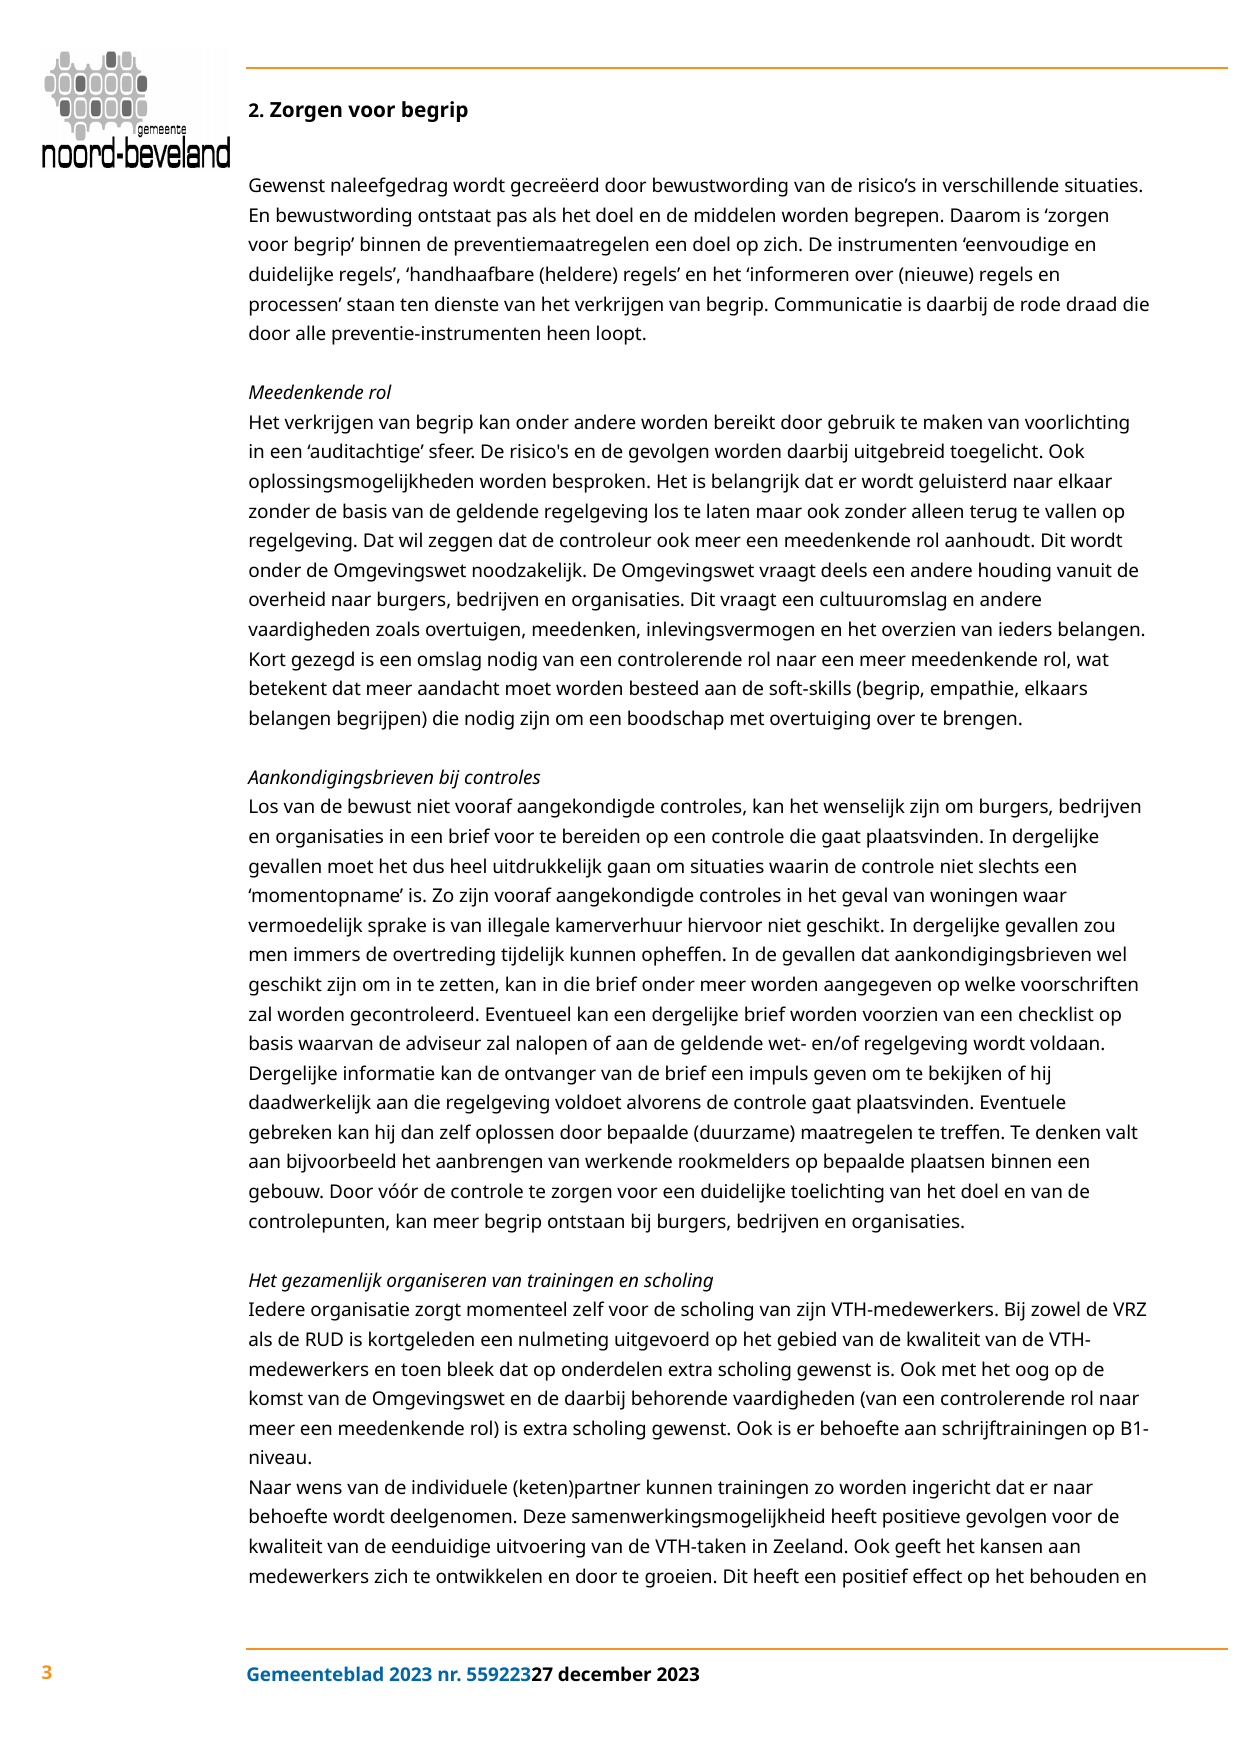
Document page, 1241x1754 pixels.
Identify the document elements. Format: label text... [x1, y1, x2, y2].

text Kort gezegd is een omslag nodig van een controlerende rol naar een meer meedenkende rol, wat betekent dat meer aandacht moet worden besteed aan de soft-skills (begrip, empathie, elkaars belangen begrijpen) die nodig zijn om een boodschap met overtuiging over te brengen. [248, 646, 1152, 731]
text 2. Zorgen voor begrip [248, 95, 1152, 123]
text Aankondigingsbrieven bij controles [248, 764, 1152, 790]
text Los van de bewust niet vooraf aangekondigde controles, kan het wenselijk zijn om burgers, bedrijven en organisaties in een brief voor te bereiden op een controle die gaat plaatsvinden. In dergelijke gevallen moet het dus heel uitdrukkelijk gaan om situaties waarin de controle niet slechts een ‘momentopname’ is. Zo zijn vooraf aangekondigde controles in het geval van woningen waar vermoedelijk sprake is van illegale kamerverhuur hiervoor niet geschikt. In dergelijke gevallen zou men immers de overtreding tijdelijk kunnen opheffen. In de gevallen dat aankondigingsbrieven wel geschikt zijn om in te zetten, kan in die brief onder meer worden aangegeven op welke voorschriften zal worden gecontroleerd. Eventueel kan een dergelijke brief worden voorzien van een checklist op basis waarvan de adviseur zal nalopen of aan de geldende wet- en/of regelgeving wordt voldaan. Dergelijke informatie kan de ontvanger van de brief een impuls geven om te bekijken of hij daadwerkelijk aan die regelgeving voldoet alvorens de controle gaat plaatsvinden. Eventuele gebreken kan hij dan zelf oplossen door bepaalde (duurzame) maatregelen te treffen. Te denken valt aan bijvoorbeeld het aanbrengen van werkende rookmelders op bepaalde plaatsen binnen een gebouw. Door vóór de controle te zorgen voor een duidelijke toelichting van het doel en van de controlepunten, kan meer begrip ontstaan bij burgers, bedrijven en organisaties. [248, 794, 1152, 1234]
text Het gezamenlijk organiseren van trainingen en scholing [248, 1267, 1152, 1293]
text Het verkrijgen van begrip kan onder andere worden bereikt door gebruik te maken van voorlichting in een ‘auditachtige’ sfeer. De risico's en de gevolgen worden daarbij uitgebreid toegelicht. Ook oplossingsmogelijkheden worden besproken. Het is belangrijk dat er wordt geluisterd naar elkaar zonder de basis van de geldende regelgeving los te laten maar ook zonder alleen terug te vallen op regelgeving. Dat wil zeggen dat de controleur ook meer een meedenkende rol aanhoudt. Dit wordt onder de Omgevingswet noodzakelijk. De Omgevingswet vraagt deels een andere houding vanuit de overheid naar burgers, bedrijven en organisaties. Dit vraagt een cultuuromslag en andere vaardigheden zoals overtuigen, meedenken, inlevingsvermogen en het overzien van ieders belangen. [248, 409, 1152, 642]
text Iedere organisatie zorgt momenteel zelf voor de scholing van zijn VTH-medewerkers. Bij zowel de VRZ als de RUD is kortgeleden een nulmeting uitgevoerd op het gebied van de kwaliteit van de VTH-medewerkers en toen bleek dat op onderdelen extra scholing gewenst is. Ook met het oog op de komst van de Omgevingswet en de daarbij behorende vaardigheden (van een controlerende rol naar meer een meedenkende rol) is extra scholing gewenst. Ook is er behoefte aan schrijftrainingen op B1-niveau. [248, 1297, 1152, 1470]
text Meedenkende rol [248, 379, 1152, 405]
picture [41, 47, 231, 172]
text Gewenst naleefgedrag wordt gecreëerd door bewustwording van de risico’s in verschillende situaties. En bewustwording ontstaat pas als het doel en de middelen worden begrepen. Daarom is ‘zorgen voor begrip’ binnen de preventiemaatregelen een doel op zich. De instrumenten ‘eenvoudige en duidelijke regels’, ‘handhaafbare (heldere) regels’ en het ‘informeren over (nieuwe) regels en processen’ staan ten dienste van het verkrijgen van begrip. Communicatie is daarbij de rode draad die door alle preventie-instrumenten heen loopt. [248, 172, 1152, 346]
text Naar wens van de individuele (keten)partner kunnen trainingen zo worden ingericht dat er naar behoefte wordt deelgenomen. Deze samenwerkingsmogelijkheid heeft positieve gevolgen voor de kwaliteit van de eenduidige uitvoering van de VTH-taken in Zeeland. Ook geeft het kansen aan medewerkers zich te ontwikkelen en door te groeien. Dit heeft een positief effect op het behouden en [248, 1474, 1152, 1589]
